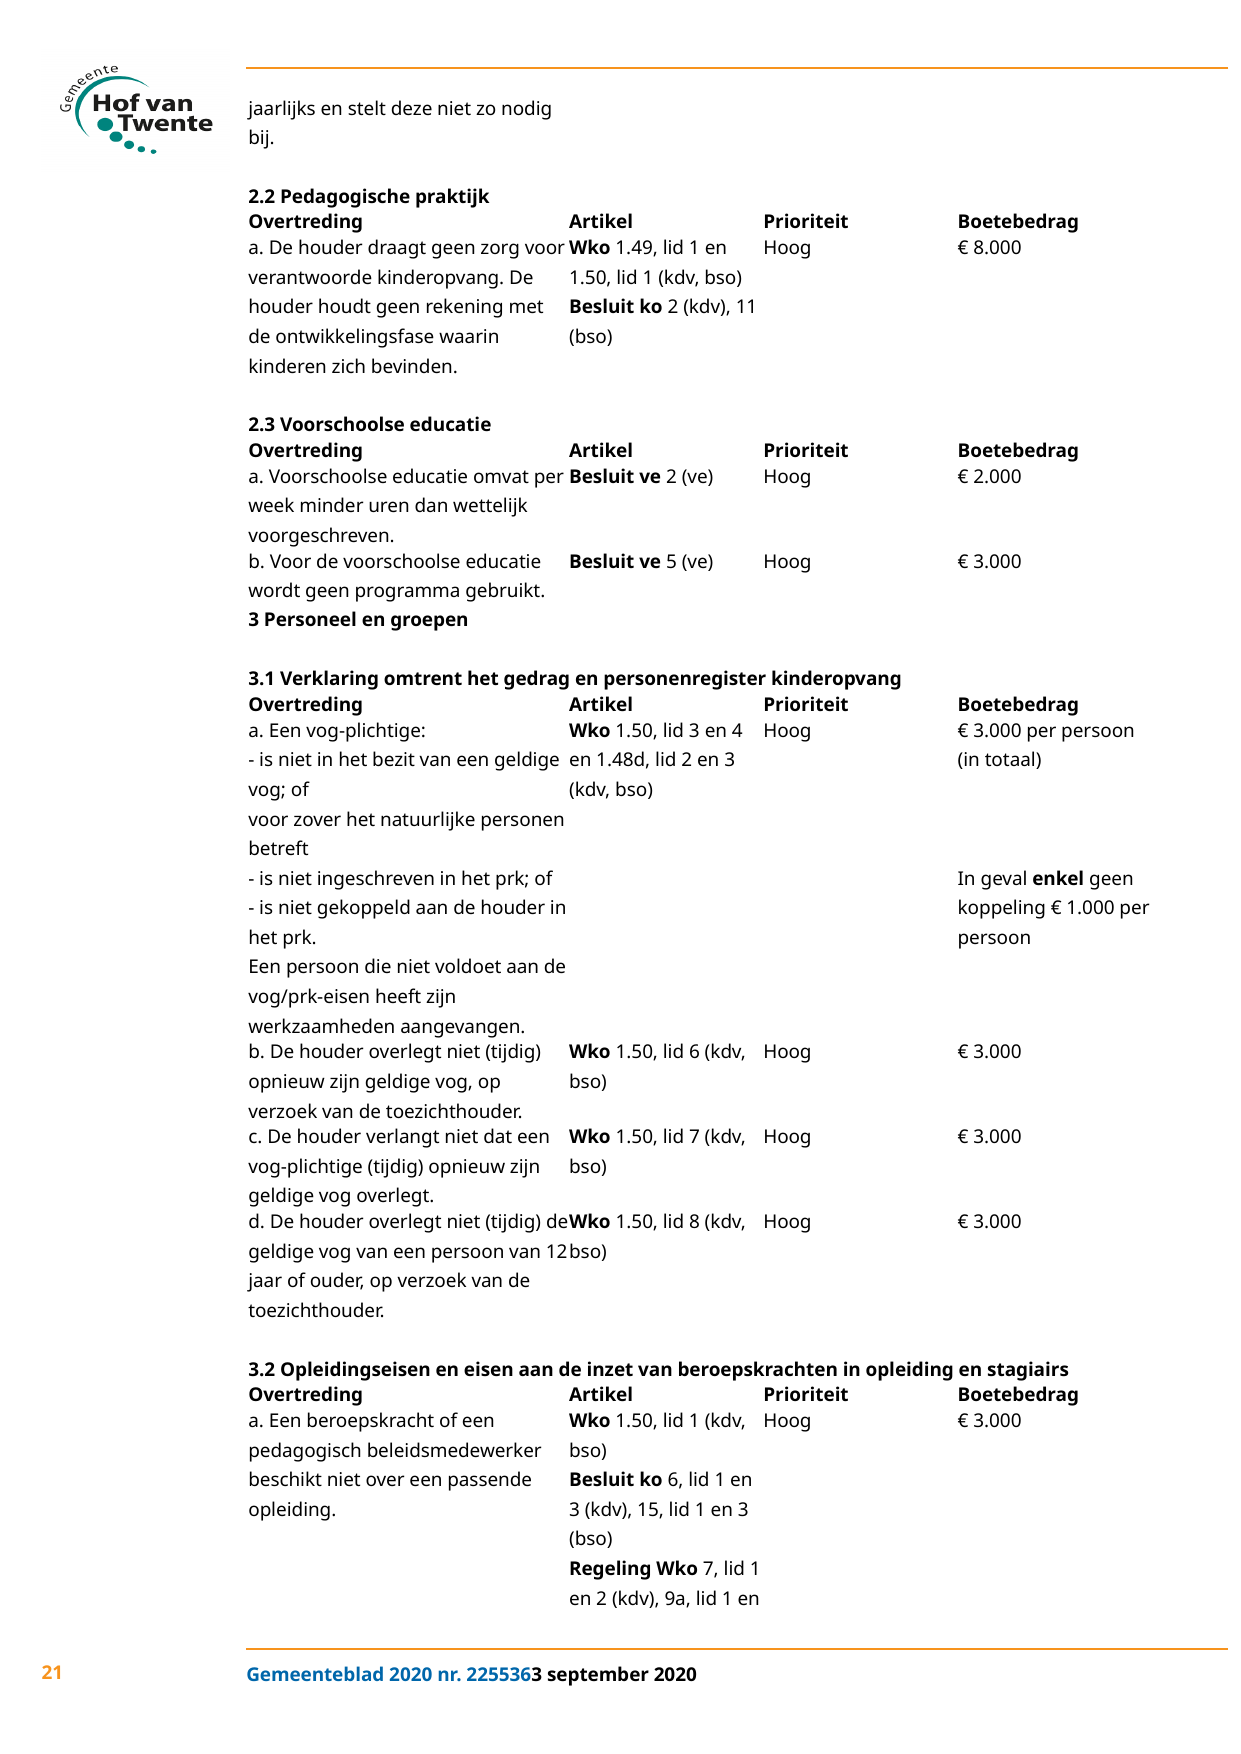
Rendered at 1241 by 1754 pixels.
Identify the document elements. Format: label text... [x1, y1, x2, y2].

table_cell Boetebedrag [958, 1382, 1152, 1407]
table_header [569, 183, 763, 209]
table_cell Prioriteit [763, 691, 957, 717]
table_cell Wko 1.49, lid 1 en 1.50, lid 1 (kdv, bso) Besluit ko 2 (kdv), 11 (bso) [569, 235, 763, 378]
table_cell Wko 1.50, lid 6 (kdv, bso) [569, 1039, 763, 1123]
table_cell Hoog [763, 1039, 957, 1123]
table_cell [569, 95, 763, 150]
table_cell Boetebedrag [958, 691, 1152, 717]
table_cell € 3.000 [958, 1407, 1152, 1611]
table_cell Boetebedrag [958, 209, 1152, 234]
table_header [763, 411, 957, 437]
table_cell a. Een beroepskracht of een pedagogisch beleidsmedewerker beschikt niet over een passende opleiding. [248, 1407, 569, 1611]
picture [41, 47, 231, 172]
table_cell Artikel [569, 209, 763, 234]
table_cell b. De houder overlegt niet (tijdig) opnieuw zijn geldige vog, op verzoek van de toezichthouder. [248, 1039, 569, 1123]
table_cell Wko 1.50, lid 1 (kdv, bso) Besluit ko 6, lid 1 en 3 (kdv), 15, lid 1 en 3 (bso) Regeling Wko 7, lid 1 en 2 (kdv), 9a, lid 1 en [569, 1407, 763, 1611]
table_header [958, 411, 1152, 437]
table_cell Boetebedrag [958, 437, 1152, 463]
text 3 Personeel en groepen [248, 606, 1152, 632]
table_cell Prioriteit [763, 209, 957, 234]
table_cell € 3.000 [958, 1209, 1152, 1323]
table_cell jaarlijks en stelt deze niet zo nodig bij. [248, 95, 569, 150]
table_cell € 3.000 per persoon (in totaal) In geval enkel geen koppeling € 1.000 per persoon [958, 717, 1152, 1039]
table_cell d. De houder overlegt niet (tijdig) de geldige vog van een persoon van 12 jaar of ouder, op verzoek van de toezichthouder. [248, 1209, 569, 1323]
table_cell Besluit ve 5 (ve) [569, 548, 763, 603]
table_cell Hoog [763, 1124, 957, 1208]
table_cell Hoog [763, 1407, 957, 1611]
table_header 3.2 Opleidingseisen en eisen aan de inzet van beroepskrachten in opleiding en stagiairs [248, 1356, 1152, 1382]
table_cell € 3.000 [958, 1039, 1152, 1123]
table_header 2.2 Pedagogische praktijk [248, 183, 569, 209]
table_cell Overtreding [248, 209, 569, 234]
table_cell Hoog [763, 548, 957, 603]
table_cell € 2.000 [958, 463, 1152, 548]
table_cell Overtreding [248, 691, 569, 717]
table_cell Hoog [763, 463, 957, 548]
table_header 3.1 Verklaring omtrent het gedrag en personenregister kinderopvang [248, 666, 957, 691]
table_header [569, 411, 763, 437]
table_cell Artikel [569, 437, 763, 463]
table_cell a. Een vog-plichtige: - is niet in het bezit van een geldige vog; of voor zover het natuurlijke personen betreft - is niet ingeschreven in het prk; of - is niet gekoppeld aan de houder in het prk. Een persoon die niet voldoet aan de vog/prk-eisen heeft zijn werkzaamheden aangevangen. [248, 717, 569, 1039]
table_cell Prioriteit [763, 437, 957, 463]
table_header [763, 183, 957, 209]
table_cell € 8.000 [958, 235, 1152, 378]
table_header [958, 666, 1152, 691]
table_cell [763, 95, 957, 150]
table_header [958, 183, 1152, 209]
table_cell a. Voorschoolse educatie omvat per week minder uren dan wettelijk voorgeschreven. [248, 463, 569, 548]
table_cell b. Voor de voorschoolse educatie wordt geen programma gebruikt. [248, 548, 569, 603]
table_cell Hoog [763, 717, 957, 1039]
table_cell € 3.000 [958, 1124, 1152, 1208]
table_header 2.3 Voorschoolse educatie [248, 411, 569, 437]
table_cell c. De houder verlangt niet dat een vog-plichtige (tijdig) opnieuw zijn geldige vog overlegt. [248, 1124, 569, 1208]
table_cell Hoog [763, 1209, 957, 1323]
table_cell Besluit ve 2 (ve) [569, 463, 763, 548]
table_cell Wko 1.50, lid 3 en 4 en 1.48d, lid 2 en 3 (kdv, bso) [569, 717, 763, 1039]
table_cell Hoog [763, 235, 957, 378]
table_cell Artikel [569, 691, 763, 717]
table_cell € 3.000 [958, 548, 1152, 603]
table_cell Wko 1.50, lid 7 (kdv, bso) [569, 1124, 763, 1208]
table_cell Prioriteit [763, 1382, 957, 1407]
table_cell [958, 95, 1152, 150]
table_cell Artikel [569, 1382, 763, 1407]
table_cell Overtreding [248, 1382, 569, 1407]
table_cell Wko 1.50, lid 8 (kdv, bso) [569, 1209, 763, 1323]
table_cell a. De houder draagt geen zorg voor verantwoorde kinderopvang. De houder houdt geen rekening met de ontwikkelingsfase waarin kinderen zich bevinden. [248, 235, 569, 378]
table_cell Overtreding [248, 437, 569, 463]
